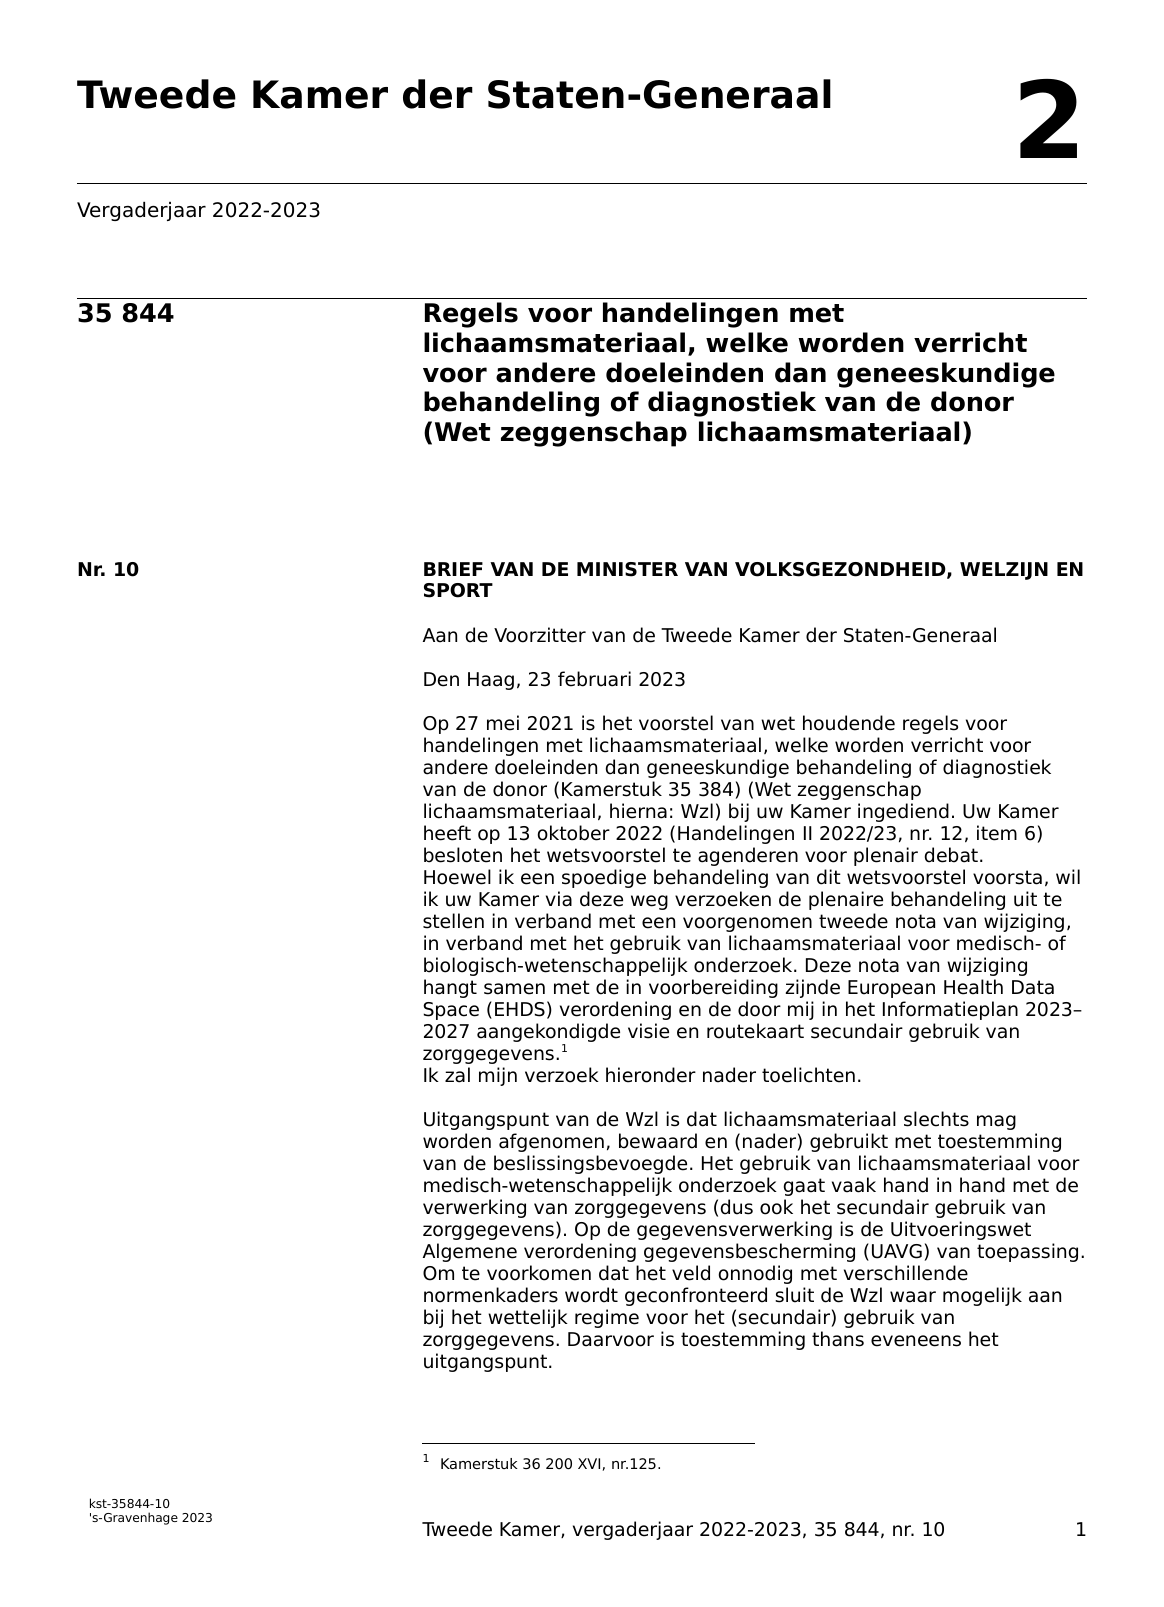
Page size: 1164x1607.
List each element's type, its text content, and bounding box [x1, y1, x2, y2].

table_header Tweede Kamer der Staten-Generaal [77, 59, 886, 183]
text Uitgangspunt van de Wzl is dat lichaamsmateriaal slechts mag worden afgenomen, bewaard en (nader) gebruikt met toestemming van de beslissingsbevoegde. Het gebruik van lichaamsmateriaal voor medisch-wetenschappelijk onderzoek gaat vaak hand in hand met de verwerking van zorggegevens (dus ook het secundair gebruik van zorggegevens). Op de gegevensverwerking is de Uitvoeringswet Algemene verordening gegevensbescherming (UAVG) van toepassing. Om te voorkomen dat het veld onnodig met verschillende normenkaders wordt geconfronteerd sluit de Wzl waar mogelijk aan bij het wettelijk regime voor het (secundair) gebruik van zorggegevens. Daarvoor is toestemming thans eveneens het uitgangspunt. [422, 1109, 1087, 1372]
text 's-Gravenhage 2023 [88, 1511, 323, 1525]
text Kamerstuk 36 200 XVI, nr.125. [422, 1452, 1087, 1474]
text Hoewel ik een spoedige behandeling van dit wetsvoorstel voorsta, wil ik uw Kamer via deze weg verzoeken de plenaire behandeling uit te stellen in verband met een voorgenomen tweede nota van wijziging, in verband met het gebruik van lichaamsmateriaal voor medisch- of biologisch-wetenschappelijk onderzoek. Deze nota van wijziging hangt samen met de in voorbereiding zijnde European Health Data Space (EHDS) verordening en de door mij in het Informatieplan 2023–2027 aangekondigde visie en routekaart secundair gebruik van zorggegevens. [422, 867, 1087, 1064]
text Den Haag, 23 februari 2023 [422, 669, 1087, 691]
text Aan de Voorzitter van de Tweede Kamer der Staten-Generaal [422, 624, 1087, 647]
text kst-35844-10 [88, 1497, 323, 1511]
table_header 2 [886, 59, 1087, 183]
table_cell Vergaderjaar 2022-2023 [77, 184, 1087, 298]
text Ik zal mijn verzoek hieronder nader toelichten. [422, 1064, 1087, 1087]
subtitle Nr. 10 BRIEF VAN DE MINISTER VAN VOLKSGEZONDHEID, WELZIJN EN SPORT [77, 558, 1087, 602]
subtitle 35 844 Regels voor handelingen met lichaamsmateriaal, welke worden verricht voor andere doeleinden dan geneeskundige behandeling of diagnostiek van de donor (Wet zeggenschap lichaamsmateriaal) [77, 299, 1087, 447]
text Op 27 mei 2021 is het voorstel van wet houdende regels voor handelingen met lichaamsmateriaal, welke worden verricht voor andere doeleinden dan geneeskundige behandeling of diagnostiek van de donor (Kamerstuk 35 384) (Wet zeggenschap lichaamsmateriaal, hierna: Wzl) bij uw Kamer ingediend. Uw Kamer heeft op 13 oktober 2022 (Handelingen II 2022/23, nr. 12, item 6) besloten het wetsvoorstel te agenderen voor plenair debat. [422, 713, 1087, 867]
